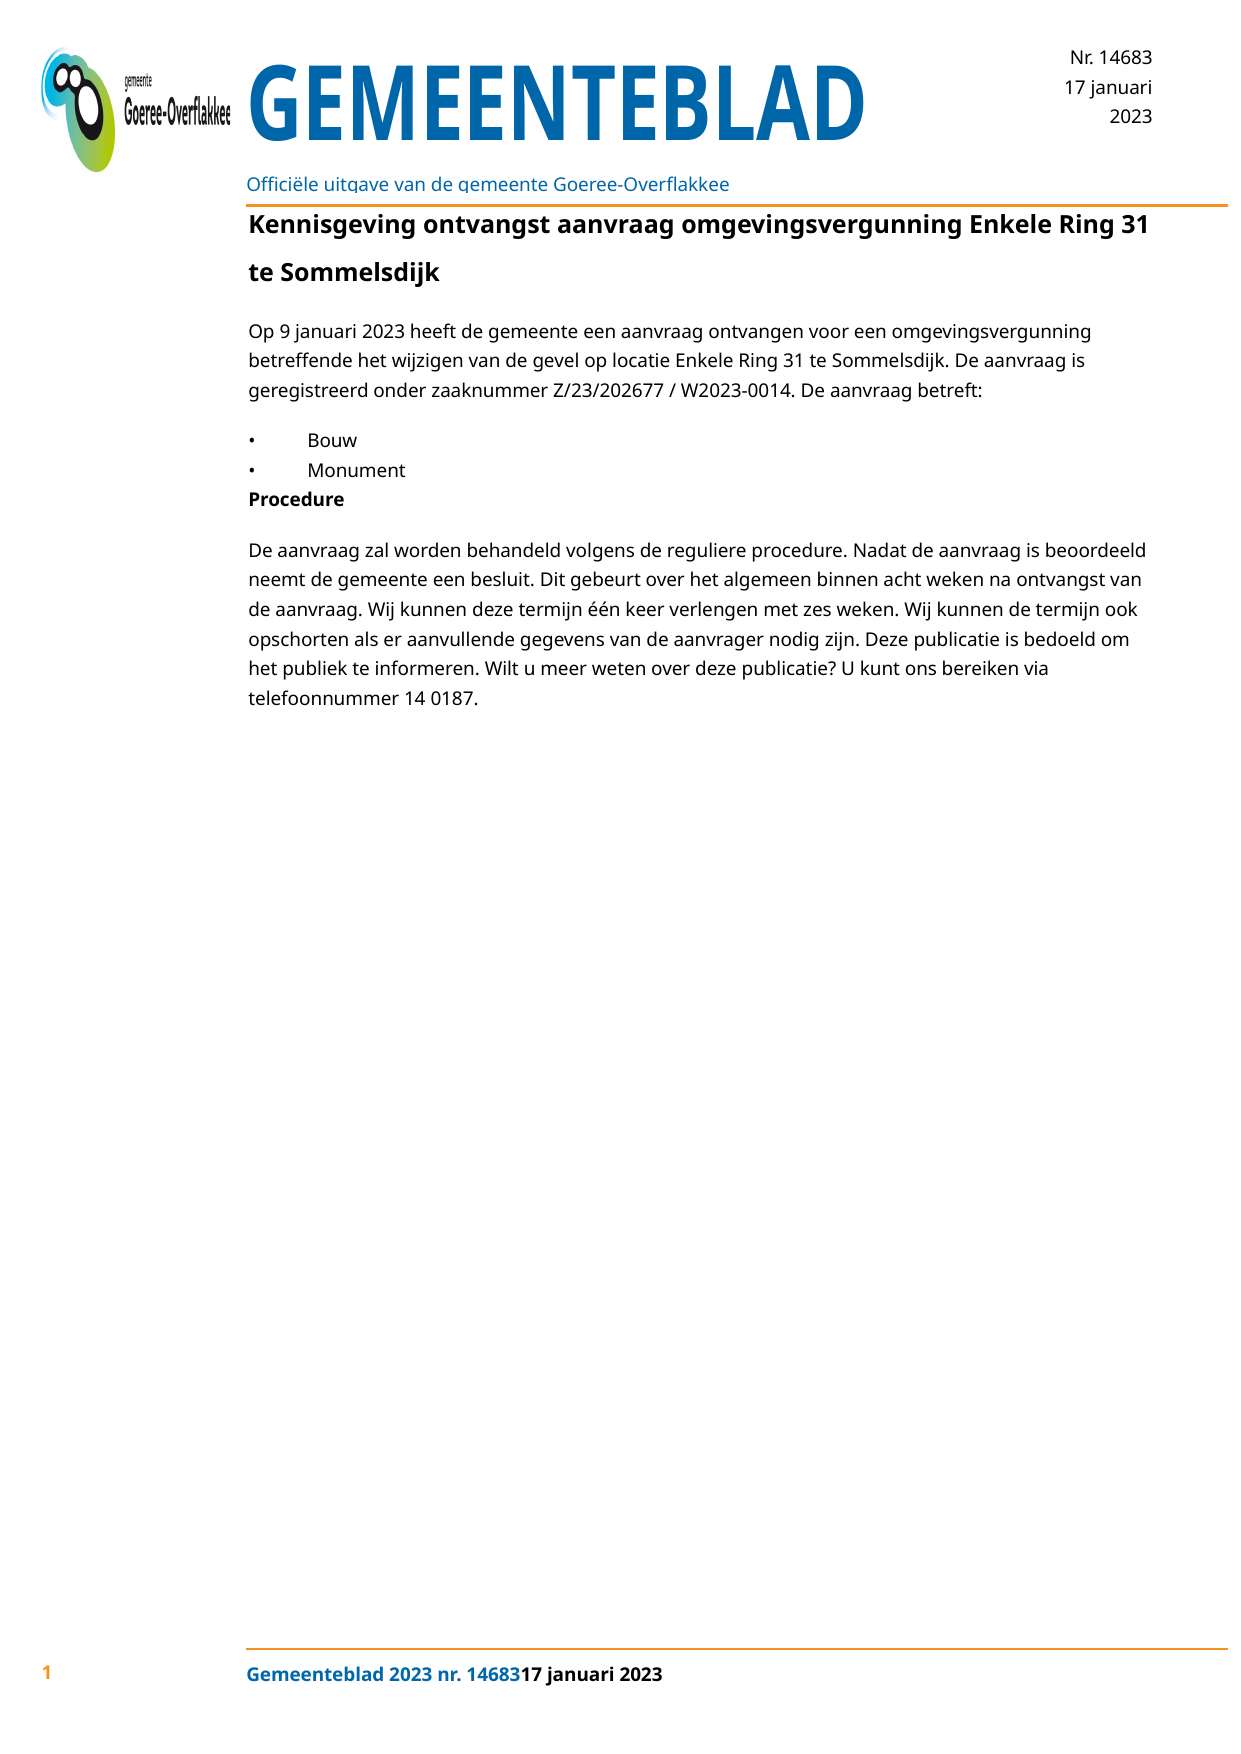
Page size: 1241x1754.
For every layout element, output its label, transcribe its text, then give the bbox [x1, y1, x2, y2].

list Bouw [248, 427, 1152, 453]
text De aanvraag zal worden behandeld volgens de reguliere procedure. Nadat de aanvraag is beoordeeld neemt de gemeente een besluit. Dit gebeurt over het algemeen binnen acht weken na ontvangst van de aanvraag. Wij kunnen deze termijn één keer verlengen met zes weken. Wij kunnen de termijn ook opschorten als er aanvullende gegevens van de aanvrager nodig zijn. Deze publicatie is bedoeld om het publiek te informeren. Wilt u meer weten over deze publicatie? U kunt ons bereiken via telefoonnummer 14 0187. [248, 537, 1152, 711]
text Op 9 januari 2023 heeft de gemeente een aanvraag ontvangen voor een omgevingsvergunning betreffende het wijzigen van de gevel op locatie Enkele Ring 31 te Sommelsdijk. De aanvraag is geregistreerd onder zaaknummer Z/23/202677 / W2023-0014. De aanvraag betreft: [248, 318, 1152, 403]
text Kennisgeving ontvangst aanvraag omgevingsvergunning Enkele Ring 31 te Sommelsdijk [248, 207, 1152, 288]
text Procedure [248, 487, 1152, 512]
list Monument [248, 457, 1152, 483]
picture [41, 47, 231, 172]
